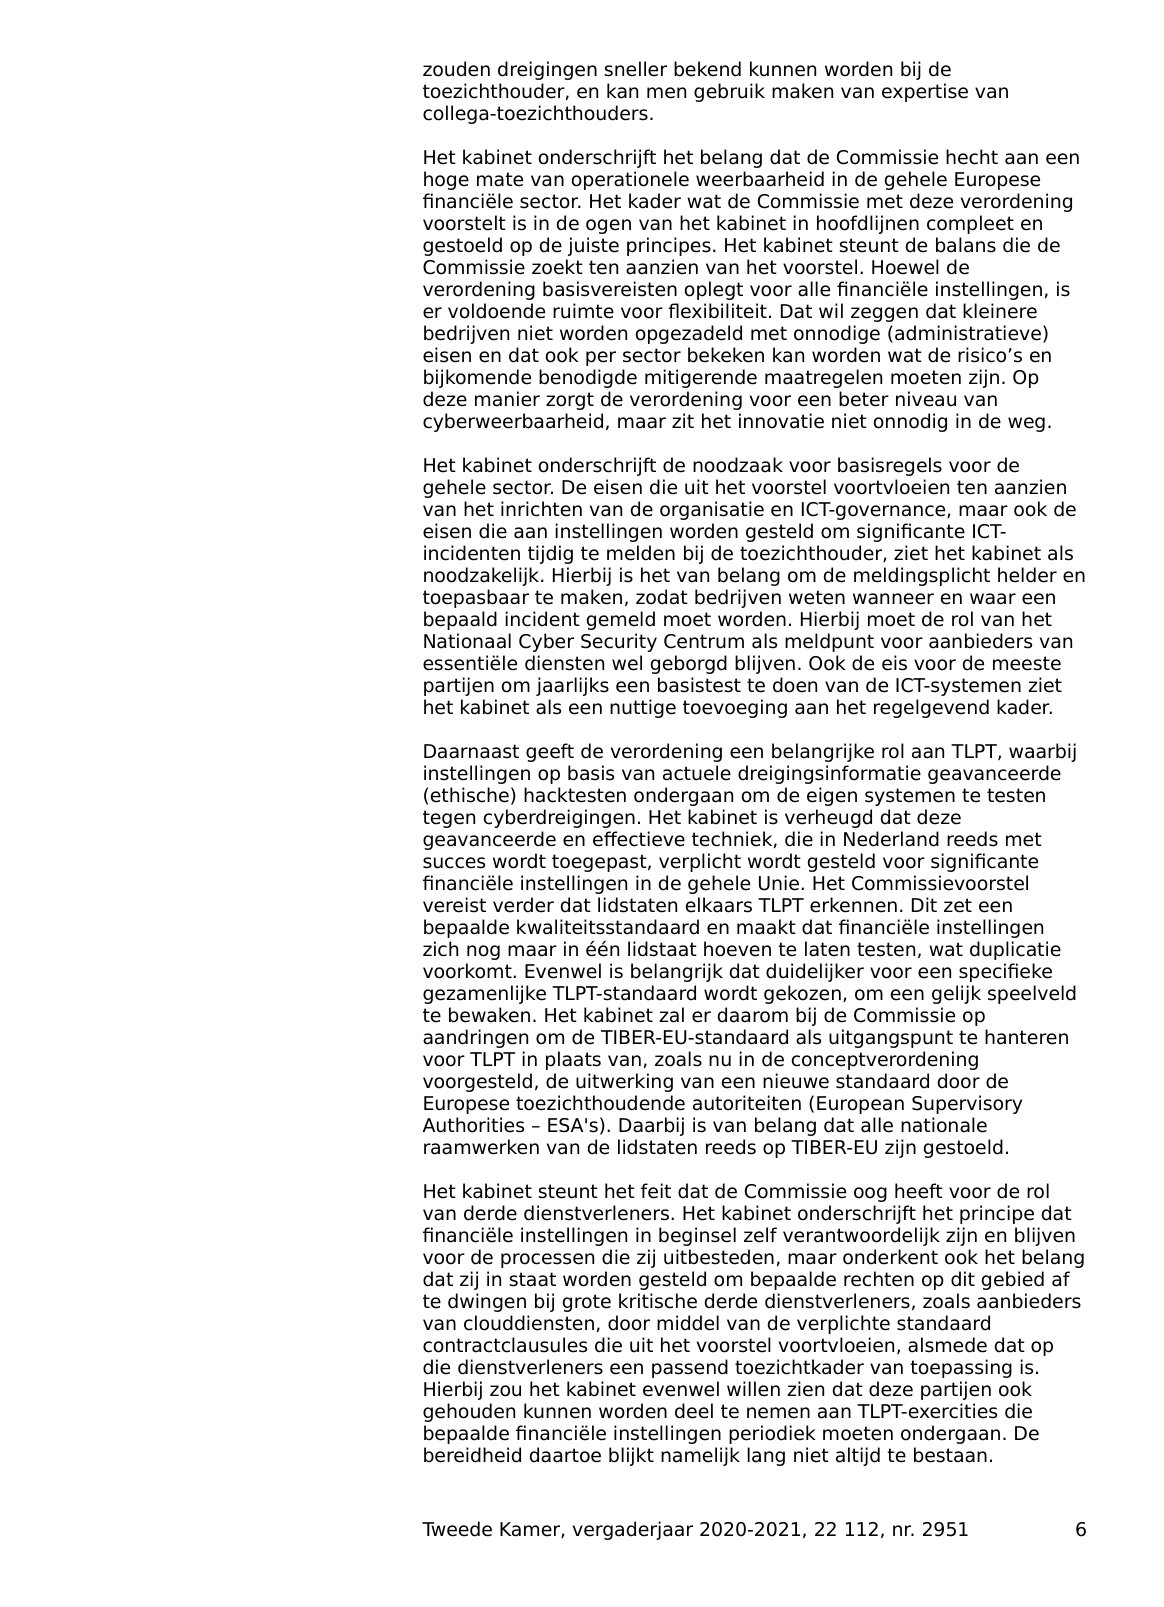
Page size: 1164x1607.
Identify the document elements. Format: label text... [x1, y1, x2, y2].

text Het kabinet steunt het feit dat de Commissie oog heeft voor de rol van derde dienstverleners. Het kabinet onderschrijft het principe dat financiële instellingen in beginsel zelf verantwoordelijk zijn en blijven voor de processen die zij uitbesteden, maar onderkent ook het belang dat zij in staat worden gesteld om bepaalde rechten op dit gebied af te dwingen bij grote kritische derde dienstverleners, zoals aanbieders van clouddiensten, door middel van de verplichte standaard contractclausules die uit het voorstel voortvloeien, alsmede dat op die dienstverleners een passend toezichtkader van toepassing is. Hierbij zou het kabinet evenwel willen zien dat deze partijen ook gehouden kunnen worden deel te nemen aan TLPT-exercities die bepaalde financiële instellingen periodiek moeten ondergaan. De bereidheid daartoe blijkt namelijk lang niet altijd te bestaan. [422, 1181, 1087, 1467]
text Het kabinet onderschrijft het belang dat de Commissie hecht aan een hoge mate van operationele weerbaarheid in de gehele Europese financiële sector. Het kader wat de Commissie met deze verordening voorstelt is in de ogen van het kabinet in hoofdlijnen compleet en gestoeld op de juiste principes. Het kabinet steunt de balans die de Commissie zoekt ten aanzien van het voorstel. Hoewel de verordening basisvereisten oplegt voor alle financiële instellingen, is er voldoende ruimte voor flexibiliteit. Dat wil zeggen dat kleinere bedrijven niet worden opgezadeld met onnodige (administratieve) eisen en dat ook per sector bekeken kan worden wat de risico’s en bijkomende benodigde mitigerende maatregelen moeten zijn. Op deze manier zorgt de verordening voor een beter niveau van cyberweerbaarheid, maar zit het innovatie niet onnodig in de weg. [422, 147, 1087, 433]
text Het kabinet onderschrijft de noodzaak voor basisregels voor de gehele sector. De eisen die uit het voorstel voortvloeien ten aanzien van het inrichten van de organisatie en ICT-governance, maar ook de eisen die aan instellingen worden gesteld om significante ICT-incidenten tijdig te melden bij de toezichthouder, ziet het kabinet als noodzakelijk. Hierbij is het van belang om de meldingsplicht helder en toepasbaar te maken, zodat bedrijven weten wanneer en waar een bepaald incident gemeld moet worden. Hierbij moet de rol van het Nationaal Cyber Security Centrum als meldpunt voor aanbieders van essentiële diensten wel geborgd blijven. Ook de eis voor de meeste partijen om jaarlijks een basistest te doen van de ICT-systemen ziet het kabinet als een nuttige toevoeging aan het regelgevend kader. [422, 455, 1087, 719]
text zouden dreigingen sneller bekend kunnen worden bij de toezichthouder, en kan men gebruik maken van expertise van collega-toezichthouders. [422, 59, 1087, 125]
text Daarnaast geeft de verordening een belangrijke rol aan TLPT, waarbij instellingen op basis van actuele dreigingsinformatie geavanceerde (ethische) hacktesten ondergaan om de eigen systemen te testen tegen cyberdreigingen. Het kabinet is verheugd dat deze geavanceerde en effectieve techniek, die in Nederland reeds met succes wordt toegepast, verplicht wordt gesteld voor significante financiële instellingen in de gehele Unie. Het Commissievoorstel vereist verder dat lidstaten elkaars TLPT erkennen. Dit zet een bepaalde kwaliteitsstandaard en maakt dat financiële instellingen zich nog maar in één lidstaat hoeven te laten testen, wat duplicatie voorkomt. Evenwel is belangrijk dat duidelijker voor een specifieke gezamenlijke TLPT-standaard wordt gekozen, om een gelijk speelveld te bewaken. Het kabinet zal er daarom bij de Commissie op aandringen om de TIBER-EU-standaard als uitgangspunt te hanteren voor TLPT in plaats van, zoals nu in de conceptverordening voorgesteld, de uitwerking van een nieuwe standaard door de Europese toezichthoudende autoriteiten (European Supervisory Authorities – ESA's). Daarbij is van belang dat alle nationale raamwerken van de lidstaten reeds op TIBER-EU zijn gestoeld. [422, 741, 1087, 1159]
